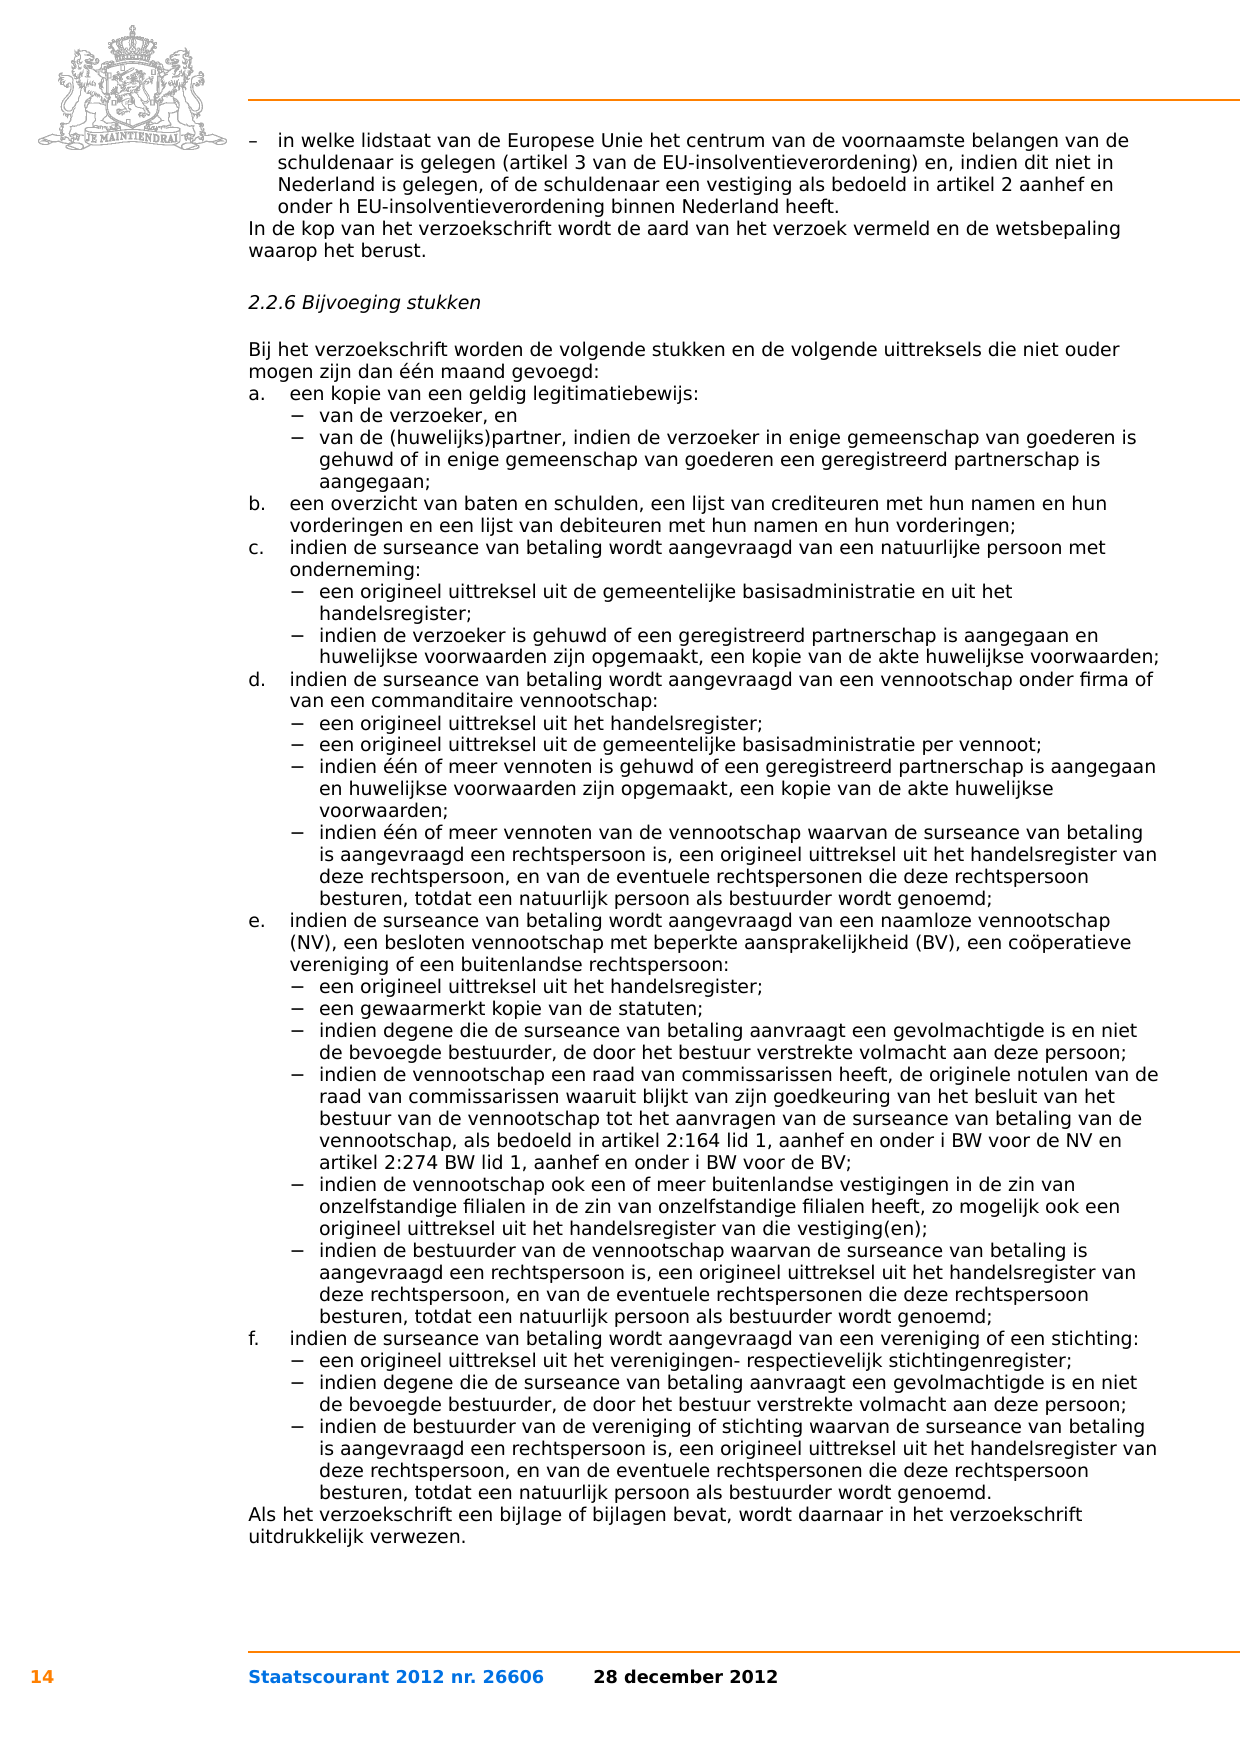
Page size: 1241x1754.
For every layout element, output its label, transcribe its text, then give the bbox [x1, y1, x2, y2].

text – in welke lidstaat van de Europese Unie het centrum van de voornaamste belangen van de schuldenaar is gelegen (artikel 3 van de EU-insolventieverordening) en, indien dit niet in Nederland is gelegen, of de schuldenaar een vestiging als bedoeld in artikel 2 aanhef en onder h EU-insolventieverordening binnen Nederland heeft. [248, 130, 1163, 218]
text Als het verzoekschrift een bijlage of bijlagen bevat, wordt daarnaar in het verzoekschrift uitdrukkelijk verwezen. [248, 1504, 1163, 1548]
text − van de verzoeker, en [289, 405, 1163, 427]
text − van de (huwelijks)partner, indien de verzoeker in enige gemeenschap van goederen is gehuwd of in enige gemeenschap van goederen een geregistreerd partnerschap is aangegaan; [289, 427, 1163, 493]
text In de kop van het verzoekschrift wordt de aard van het verzoek vermeld en de wetsbepaling waarop het berust. [248, 218, 1163, 262]
text − indien de vennootschap een raad van commissarissen heeft, de originele notulen van de raad van commissarissen waaruit blijkt van zijn goedkeuring van het besluit van het bestuur van de vennootschap tot het aanvragen van de surseance van betaling van de vennootschap, als bedoeld in artikel 2:164 lid 1, aanhef en onder i BW voor de NV en artikel 2:274 BW lid 1, aanhef en onder i BW voor de BV; [289, 1064, 1163, 1174]
text − indien degene die de surseance van betaling aanvraagt een gevolmachtigde is en niet de bevoegde bestuurder, de door het bestuur verstrekte volmacht aan deze persoon; [289, 1372, 1163, 1416]
text e. indien de surseance van betaling wordt aangevraagd van een naamloze vennootschap (NV), een besloten vennootschap met beperkte aansprakelijkheid (BV), een coöperatieve vereniging of een buitenlandse rechtspersoon: [248, 910, 1163, 976]
picture [38, 25, 227, 150]
text − indien de vennootschap ook een of meer buitenlandse vestigingen in de zin van onzelfstandige filialen in de zin van onzelfstandige filialen heeft, zo mogelijk ook een origineel uittreksel uit het handelsregister van die vestiging(en); [289, 1174, 1163, 1240]
text − een origineel uittreksel uit het handelsregister; [289, 976, 1163, 998]
text − indien de bestuurder van de vereniging of stichting waarvan de surseance van betaling is aangevraagd een rechtspersoon is, een origineel uittreksel uit het handelsregister van deze rechtspersoon, en van de eventuele rechtspersonen die deze rechtspersoon besturen, totdat een natuurlijk persoon als bestuurder wordt genoemd. [289, 1416, 1163, 1504]
text b. een overzicht van baten en schulden, een lijst van crediteuren met hun namen en hun vorderingen en een lijst van debiteuren met hun namen en hun vorderingen; [248, 493, 1163, 537]
text − indien één of meer vennoten is gehuwd of een geregistreerd partnerschap is aangegaan en huwelijkse voorwaarden zijn opgemaakt, een kopie van de akte huwelijkse voorwaarden; [289, 756, 1163, 822]
text − indien degene die de surseance van betaling aanvraagt een gevolmachtigde is en niet de bevoegde bestuurder, de door het bestuur verstrekte volmacht aan deze persoon; [289, 1020, 1163, 1064]
text d. indien de surseance van betaling wordt aangevraagd van een vennootschap onder firma of van een commanditaire vennootschap: [248, 668, 1163, 712]
text − indien de bestuurder van de vennootschap waarvan de surseance van betaling is aangevraagd een rechtspersoon is, een origineel uittreksel uit het handelsregister van deze rechtspersoon, en van de eventuele rechtspersonen die deze rechtspersoon besturen, totdat een natuurlijk persoon als bestuurder wordt genoemd; [289, 1240, 1163, 1328]
text − een origineel uittreksel uit het verenigingen- respectievelijk stichtingenregister; [289, 1350, 1163, 1372]
text Bij het verzoekschrift worden de volgende stukken en de volgende uittreksels die niet ouder mogen zijn dan één maand gevoegd: [248, 339, 1163, 383]
text f. indien de surseance van betaling wordt aangevraagd van een vereniging of een stichting: [248, 1328, 1163, 1350]
subtitle 2.2.6 Bijvoeging stukken [248, 292, 1163, 314]
text − indien één of meer vennoten van de vennootschap waarvan de surseance van betaling is aangevraagd een rechtspersoon is, een origineel uittreksel uit het handelsregister van deze rechtspersoon, en van de eventuele rechtspersonen die deze rechtspersoon besturen, totdat een natuurlijk persoon als bestuurder wordt genoemd; [289, 822, 1163, 910]
text − indien de verzoeker is gehuwd of een geregistreerd partnerschap is aangegaan en huwelijkse voorwaarden zijn opgemaakt, een kopie van de akte huwelijkse voorwaarden; [289, 624, 1163, 668]
text − een origineel uittreksel uit de gemeentelijke basisadministratie per vennoot; [289, 734, 1163, 756]
text − een gewaarmerkt kopie van de statuten; [289, 998, 1163, 1020]
text − een origineel uittreksel uit de gemeentelijke basisadministratie en uit het handelsregister; [289, 581, 1163, 624]
text − een origineel uittreksel uit het handelsregister; [289, 712, 1163, 734]
text a. een kopie van een geldig legitimatiebewijs: [248, 383, 1163, 405]
text c. indien de surseance van betaling wordt aangevraagd van een natuurlijke persoon met onderneming: [248, 537, 1163, 581]
